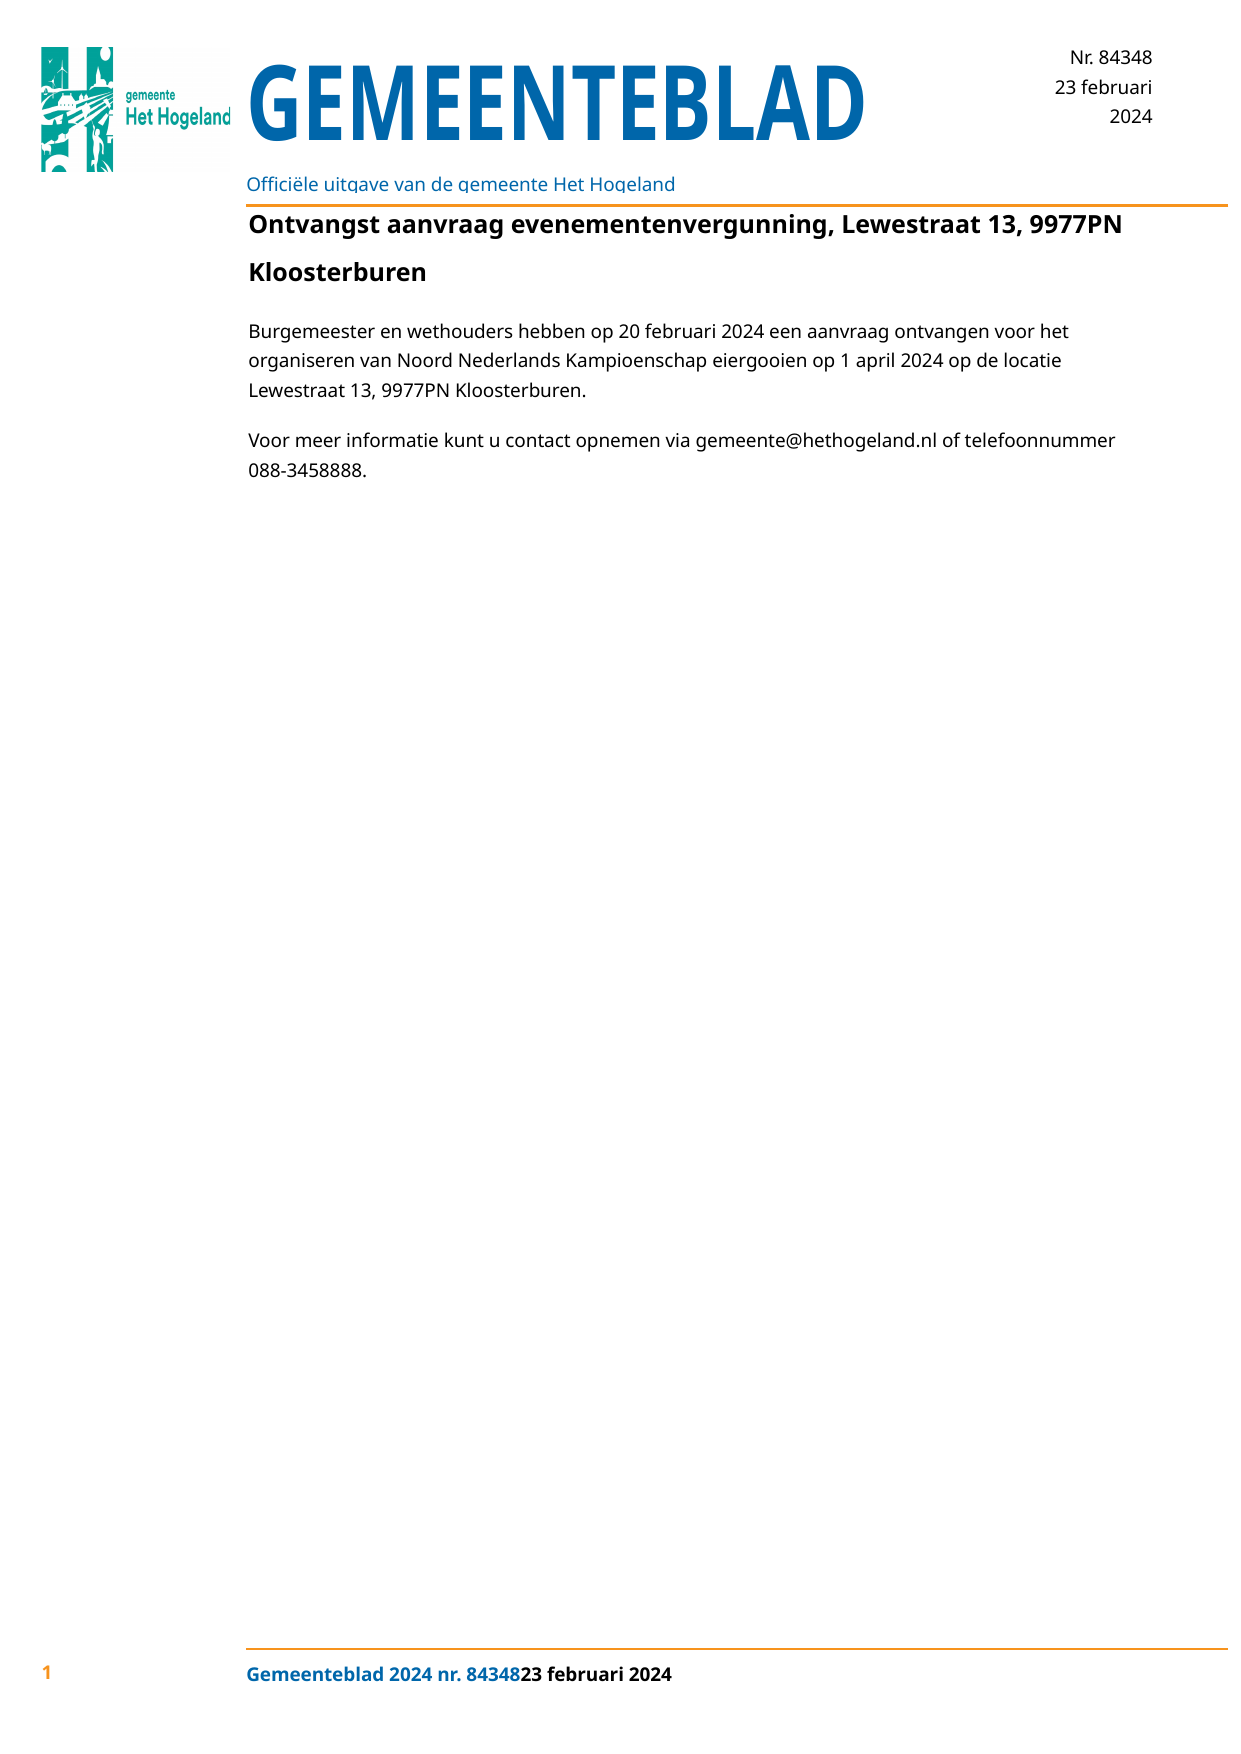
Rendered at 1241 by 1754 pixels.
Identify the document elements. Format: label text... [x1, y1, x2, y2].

text Burgemeester en wethouders hebben op 20 februari 2024 een aanvraag ontvangen voor het organiseren van Noord Nederlands Kampioenschap eiergooien op 1 april 2024 op de locatie Lewestraat 13, 9977PN Kloosterburen. [248, 318, 1152, 403]
text Ontvangst aanvraag evenementenvergunning, Lewestraat 13, 9977PN Kloosterburen [248, 207, 1152, 288]
picture [41, 47, 231, 172]
text Voor meer informatie kunt u contact opnemen via gemeente@hethogeland.nl of telefoonnummer 088-3458888. [248, 427, 1152, 483]
